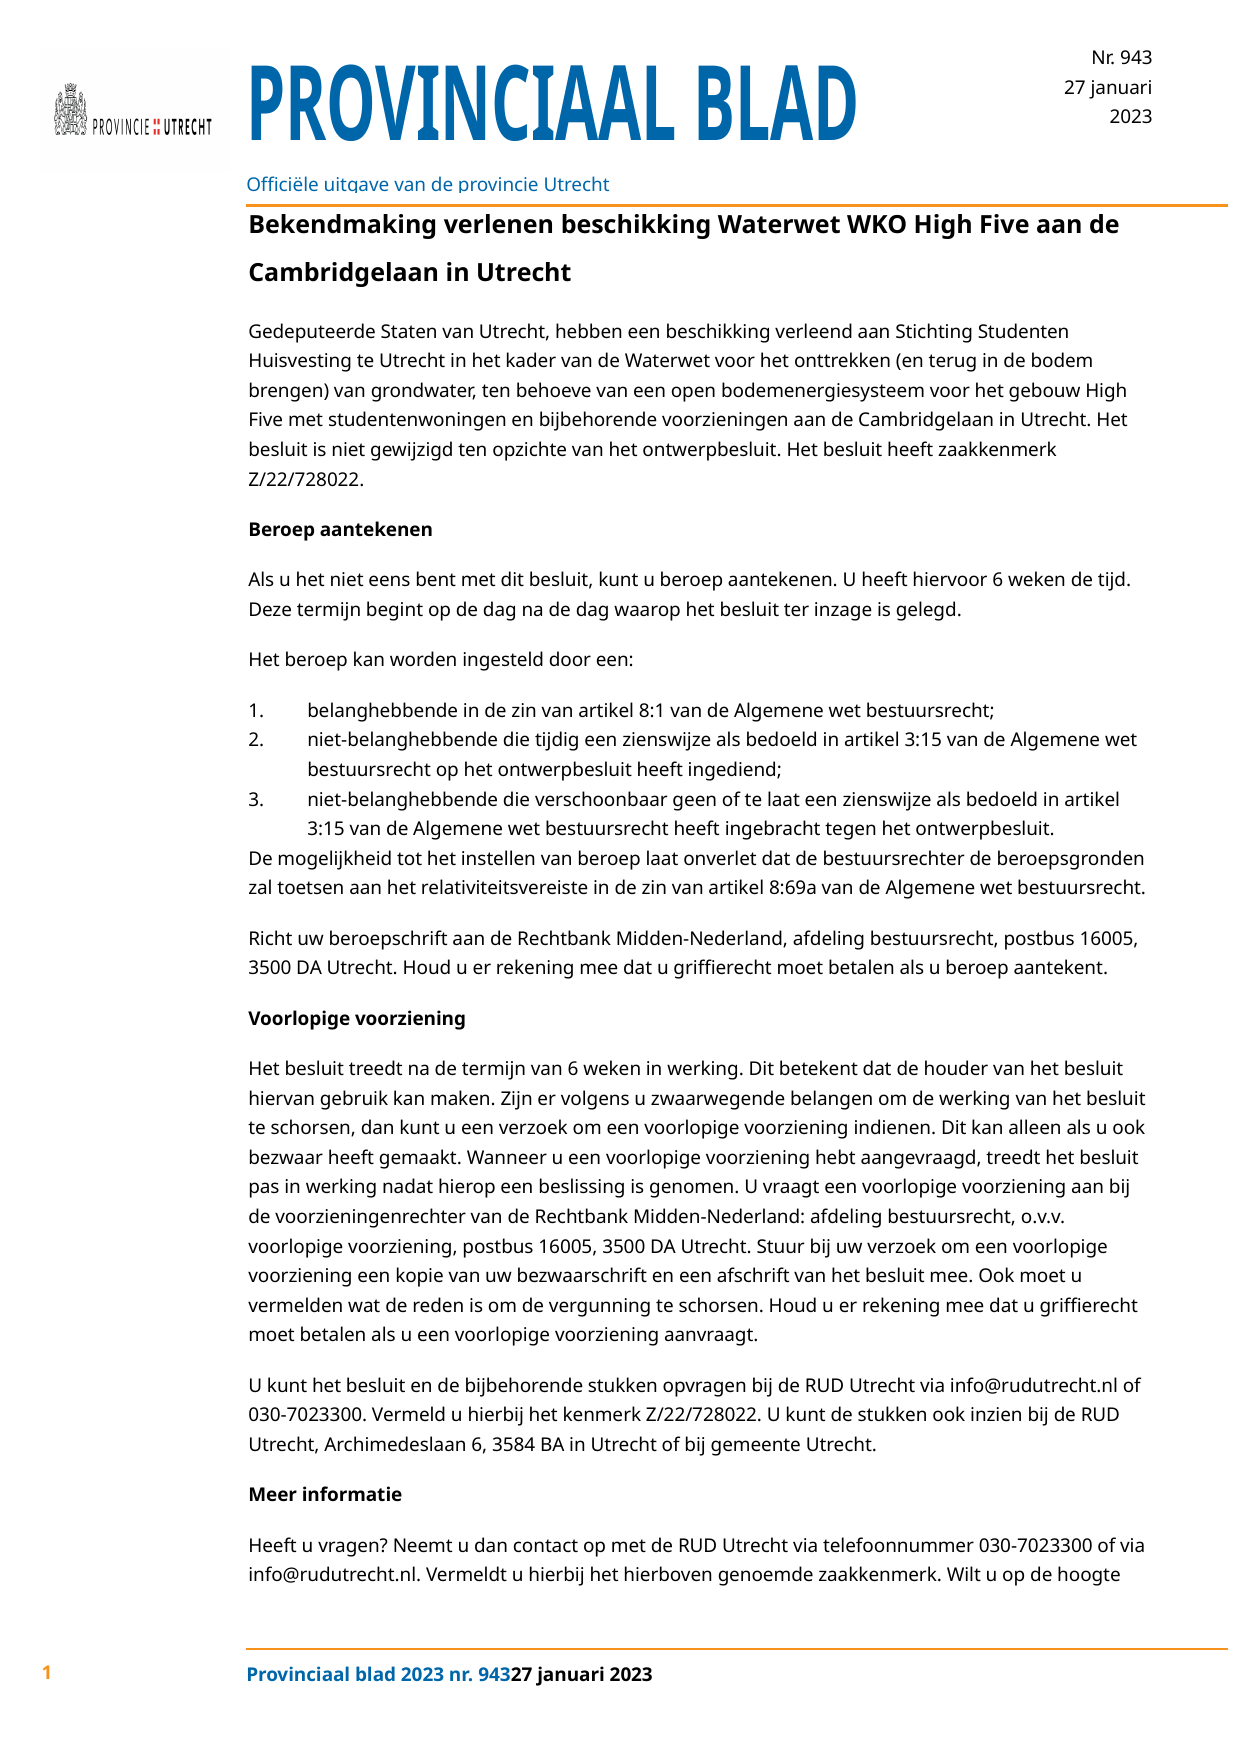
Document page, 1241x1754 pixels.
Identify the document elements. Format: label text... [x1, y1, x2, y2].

text Gedeputeerde Staten van Utrecht, hebben een beschikking verleend aan Stichting Studenten Huisvesting te Utrecht in het kader van de Waterwet voor het onttrekken (en terug in de bodem brengen) van grondwater, ten behoeve van een open bodemenergiesysteem voor het gebouw High Five met studentenwoningen en bijbehorende voorzieningen aan de Cambridgelaan in Utrecht. Het besluit is niet gewijzigd ten opzichte van het ontwerpbesluit. Het besluit heeft zaakkenmerk Z/22/728022. [248, 318, 1152, 492]
text Meer informatie [248, 1482, 1152, 1507]
list belanghebbende in de zin van artikel 8:1 van de Algemene wet bestuursrecht; [248, 697, 1152, 723]
text Richt uw beroepschrift aan de Rechtbank Midden-Nederland, afdeling bestuursrecht, postbus 16005, 3500 DA Utrecht. Houd u er rekening mee dat u griffierecht moet betalen als u beroep aantekent. [248, 925, 1152, 980]
text Als u het niet eens bent met dit besluit, kunt u beroep aantekenen. U heeft hiervoor 6 weken de tijd. Deze termijn begint op de dag na de dag waarop het besluit ter inzage is gelegd. [248, 567, 1152, 622]
text Het beroep kan worden ingesteld door een: [248, 647, 1152, 672]
picture [41, 47, 231, 172]
text Het besluit treedt na de termijn van 6 weken in werking. Dit betekent dat de houder van het besluit hiervan gebruik kan maken. Zijn er volgens u zwaarwegende belangen om de werking van het besluit te schorsen, dan kunt u een verzoek om een voorlopige voorziening indienen. Dit kan alleen als u ook bezwaar heeft gemaakt. Wanneer u een voorlopige voorziening hebt aangevraagd, treedt het besluit pas in werking nadat hierop een beslissing is genomen. U vraagt een voorlopige voorziening aan bij de voorzieningenrechter van de Rechtbank Midden-Nederland: afdeling bestuursrecht, o.v.v. voorlopige voorziening, postbus 16005, 3500 DA Utrecht. Stuur bij uw verzoek om een voorlopige voorziening een kopie van uw bezwaarschrift en een afschrift van het besluit mee. Ook moet u vermelden wat de reden is om de vergunning te schorsen. Houd u er rekening mee dat u griffierecht moet betalen als u een voorlopige voorziening aanvraagt. [248, 1055, 1152, 1347]
text De mogelijkheid tot het instellen van beroep laat onverlet dat de bestuursrechter de beroepsgronden zal toetsen aan het relativiteitsvereiste in de zin van artikel 8:69a van de Algemene wet bestuursrecht. [248, 845, 1152, 900]
list niet-belanghebbende die tijdig een zienswijze als bedoeld in artikel 3:15 van de Algemene wet bestuursrecht op het ontwerpbesluit heeft ingediend; [248, 727, 1152, 782]
text Beroep aantekenen [248, 516, 1152, 542]
text U kunt het besluit en de bijbehorende stukken opvragen bij de RUD Utrecht via info@rudutrecht.nl of 030-7023300. Vermeld u hierbij het kenmerk Z/22/728022. U kunt de stukken ook inzien bij de RUD Utrecht, Archimedeslaan 6, 3584 BA in Utrecht of bij gemeente Utrecht. [248, 1372, 1152, 1457]
text Bekendmaking verlenen beschikking Waterwet WKO High Five aan de Cambridgelaan in Utrecht [248, 207, 1152, 288]
list niet-belanghebbende die verschoonbaar geen of te laat een zienswijze als bedoeld in artikel 3:15 van de Algemene wet bestuursrecht heeft ingebracht tegen het ontwerpbesluit. [248, 786, 1152, 841]
text Voorlopige voorziening [248, 1005, 1152, 1031]
text Heeft u vragen? Neemt u dan contact op met de RUD Utrecht via telefoonnummer 030-7023300 of via info@rudutrecht.nl. Vermeldt u hierbij het hierboven genoemde zaakkenmerk. Wilt u op de hoogte [248, 1532, 1152, 1587]
